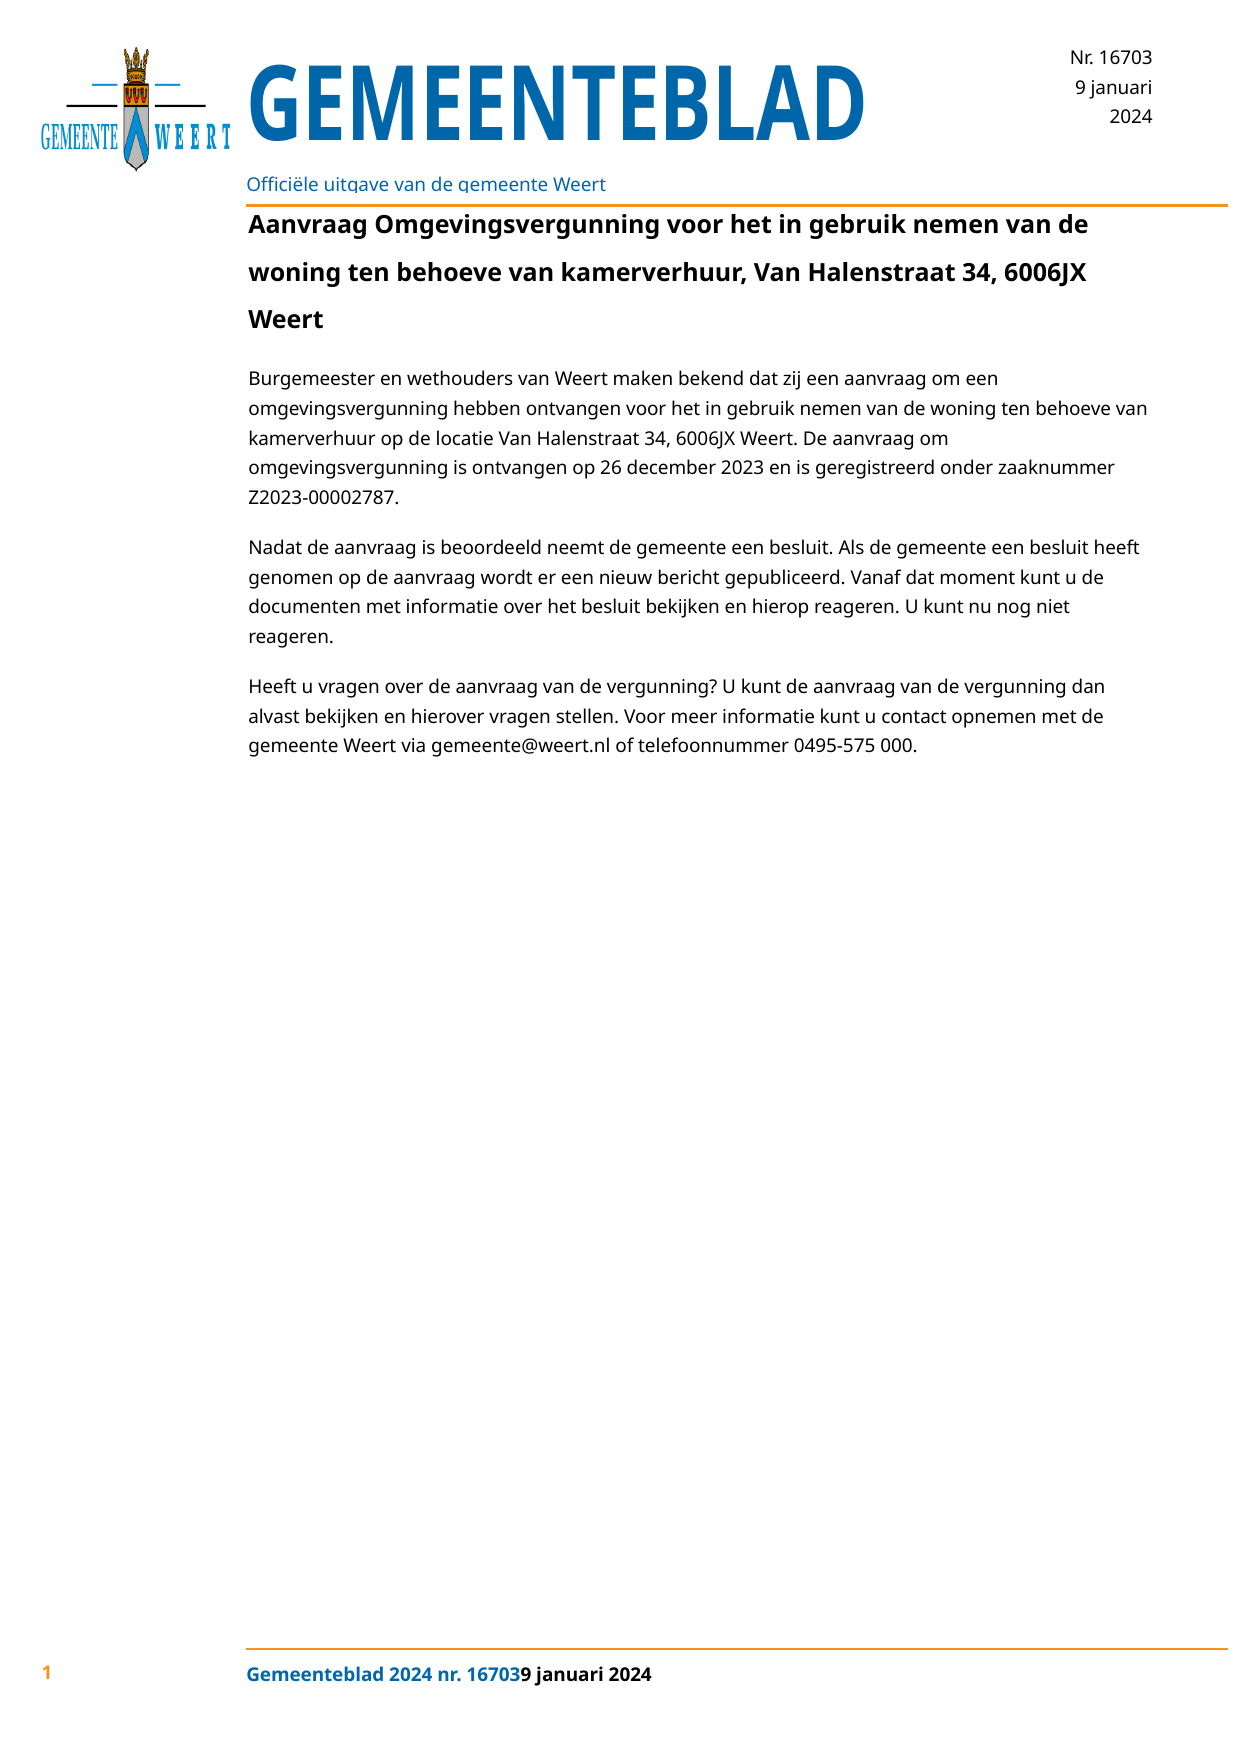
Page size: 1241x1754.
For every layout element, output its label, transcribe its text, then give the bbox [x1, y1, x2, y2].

text Aanvraag Omgevingsvergunning voor het in gebruik nemen van de woning ten behoeve van kamerverhuur, Van Halenstraat 34, 6006JX Weert [248, 207, 1152, 336]
text Nadat de aanvraag is beoordeeld neemt de gemeente een besluit. Als de gemeente een besluit heeft genomen op de aanvraag wordt er een nieuw bericht gepubliceerd. Vanaf dat moment kunt u de documenten met informatie over het besluit bekijken en hierop reageren. U kunt nu nog niet reageren. [248, 534, 1152, 649]
text Heeft u vragen over de aanvraag van de vergunning? U kunt de aanvraag van de vergunning dan alvast bekijken en hierover vragen stellen. Voor meer informatie kunt u contact opnemen met de gemeente Weert via gemeente@weert.nl of telefoonnummer 0495-575 000. [248, 673, 1152, 758]
text Burgemeester en wethouders van Weert maken bekend dat zij een aanvraag om een omgevingsvergunning hebben ontvangen voor het in gebruik nemen van de woning ten behoeve van kamerverhuur op de locatie Van Halenstraat 34, 6006JX Weert. De aanvraag om omgevingsvergunning is ontvangen op 26 december 2023 en is geregistreerd onder zaaknummer Z2023-00002787. [248, 366, 1152, 509]
picture [41, 47, 231, 172]
